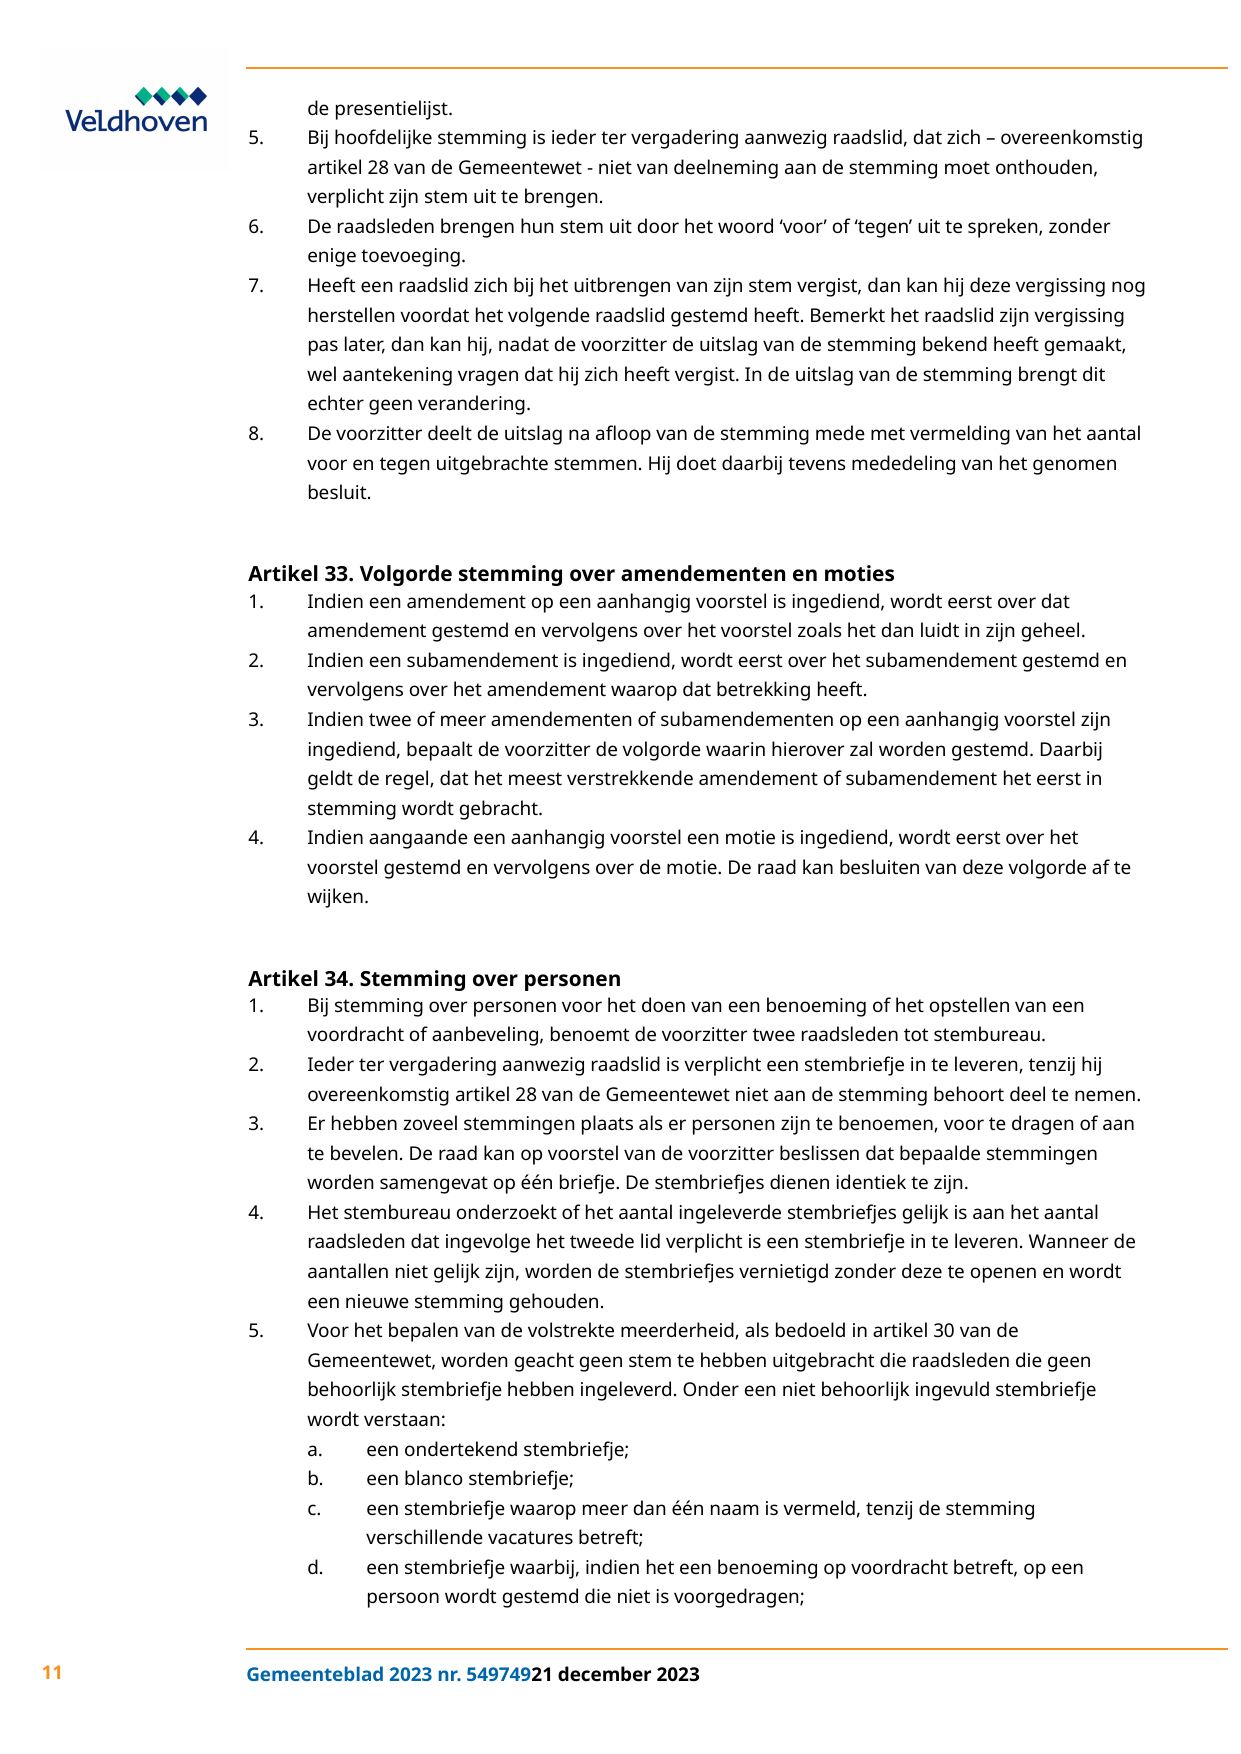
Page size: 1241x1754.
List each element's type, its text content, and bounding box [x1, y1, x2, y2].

text Artikel 34. Stemming over personen [248, 964, 1152, 992]
list Voor het bepalen van de volstrekte meerderheid, als bedoeld in artikel 30 van de Gemeentewet, worden geacht geen stem te hebben uitgebracht die raadsleden die geen behoorlijk stembriefje hebben ingeleverd. Onder een niet behoorlijk ingevuld stembriefje wordt verstaan: [248, 1317, 1152, 1432]
list Heeft een raadslid zich bij het uitbrengen van zijn stem vergist, dan kan hij deze vergissing nog herstellen voordat het volgende raadslid gestemd heeft. Bemerkt het raadslid zijn vergissing pas later, dan kan hij, nadat de voorzitter de uitslag van de stemming bekend heeft gemaakt, wel aantekening vragen dat hij zich heeft vergist. In de uitslag van de stemming brengt dit echter geen verandering. [248, 272, 1152, 416]
list Bij stemming over personen voor het doen van een benoeming of het opstellen van een voordracht of aanbeveling, benoemt de voorzitter twee raadsleden tot stembureau. [248, 992, 1152, 1047]
list Ieder ter vergadering aanwezig raadslid is verplicht een stembriefje in te leveren, tenzij hij overeenkomstig artikel 28 van de Gemeentewet niet aan de stemming behoort deel te nemen. [248, 1051, 1152, 1107]
list een stembriefje waarop meer dan één naam is vermeld, tenzij de stemming verschillende vacatures betreft; [307, 1495, 1152, 1550]
list Bij hoofdelijke stemming is ieder ter vergadering aanwezig raadslid, dat zich – overeenkomstig artikel 28 van de Gemeentewet - niet van deelneming aan de stemming moet onthouden, verplicht zijn stem uit te brengen. [248, 124, 1152, 209]
list Er hebben zoveel stemmingen plaats als er personen zijn te benoemen, voor te dragen of aan te bevelen. De raad kan op voorstel van de voorzitter beslissen dat bepaalde stemmingen worden samengevat op één briefje. De stembriefjes dienen identiek te zijn. [248, 1110, 1152, 1195]
list een blanco stembriefje; [307, 1465, 1152, 1491]
picture [41, 47, 231, 172]
text Artikel 33. Volgorde stemming over amendementen en moties [248, 559, 1152, 588]
list Indien een subamendement is ingediend, wordt eerst over het subamendement gestemd en vervolgens over het amendement waarop dat betrekking heeft. [248, 647, 1152, 702]
list Indien twee of meer amendementen of subamendementen op een aanhangig voorstel zijn ingediend, bepaalt de voorzitter de volgorde waarin hierover zal worden gestemd. Daarbij geldt de regel, dat het meest verstrekkende amendement of subamendement het eerst in stemming wordt gebracht. [248, 706, 1152, 821]
list De voorzitter deelt de uitslag na afloop van de stemming mede met vermelding van het aantal voor en tegen uitgebrachte stemmen. Hij doet daarbij tevens mededeling van het genomen besluit. [248, 420, 1152, 505]
list Indien aangaande een aanhangig voorstel een motie is ingediend, wordt eerst over het voorstel gestemd en vervolgens over de motie. De raad kan besluiten van deze volgorde af te wijken. [248, 824, 1152, 909]
list Indien een amendement op een aanhangig voorstel is ingediend, wordt eerst over dat amendement gestemd en vervolgens over het voorstel zoals het dan luidt in zijn geheel. [248, 588, 1152, 643]
list een stembriefje waarbij, indien het een benoeming op voordracht betreft, op een persoon wordt gestemd die niet is voorgedragen; [307, 1554, 1152, 1609]
list een ondertekend stembriefje; [307, 1436, 1152, 1462]
list de presentielijst. [248, 95, 1152, 121]
list De raadsleden brengen hun stem uit door het woord ‘voor’ of ‘tegen’ uit te spreken, zonder enige toevoeging. [248, 213, 1152, 268]
list Het stembureau onderzoekt of het aantal ingeleverde stembriefjes gelijk is aan het aantal raadsleden dat ingevolge het tweede lid verplicht is een stembriefje in te leveren. Wanneer de aantallen niet gelijk zijn, worden de stembriefjes vernietigd zonder deze te openen en wordt een nieuwe stemming gehouden. [248, 1199, 1152, 1314]
